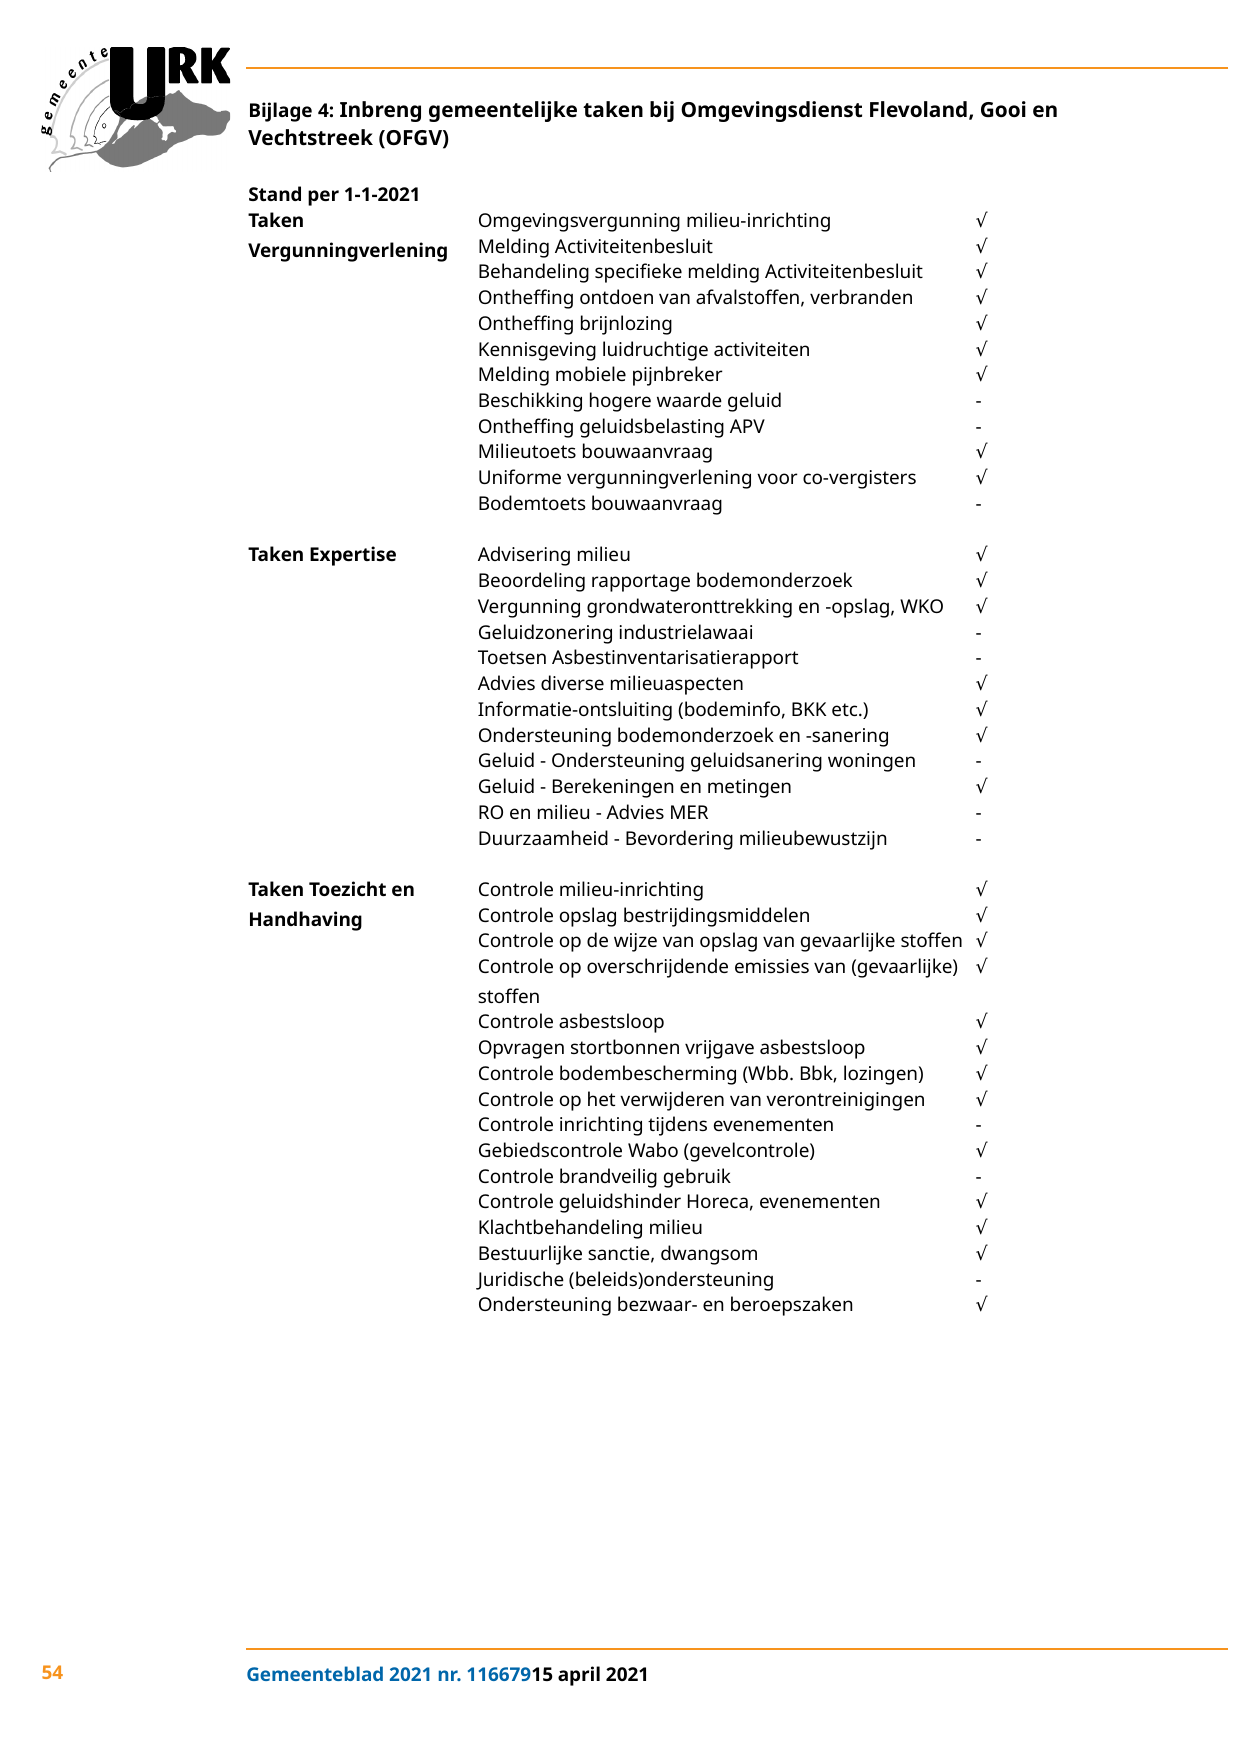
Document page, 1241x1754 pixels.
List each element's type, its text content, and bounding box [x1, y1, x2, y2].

table_cell - [975, 1163, 1152, 1189]
text Bijlage 4: Inbreng gemeentelijke taken bij Omgevingsdienst Flevoland, Gooi en Vechtstreek (OFGV) [248, 95, 1152, 152]
table_cell RO en milieu - Advies MER [478, 799, 975, 825]
table_cell - [975, 490, 1152, 516]
table_cell Beoordeling rapportage bodemonderzoek [478, 568, 975, 593]
table_cell √ [975, 1189, 1152, 1214]
table_cell Bodemtoets bouwaanvraag [478, 490, 975, 516]
table_cell √ [975, 1137, 1152, 1163]
table_cell √ [975, 310, 1152, 336]
table_cell [248, 850, 1152, 876]
table_cell √ [975, 336, 1152, 362]
table_cell √ [975, 259, 1152, 284]
table_cell Controle op de wijze van opslag van gevaarlijke stoffen [478, 928, 975, 953]
table_cell √ [975, 284, 1152, 310]
table_cell Geluidzonering industrielawaai [478, 619, 975, 644]
table_cell Controle opslag bestrijdingsmiddelen [478, 902, 975, 928]
table_cell Klachtbehandeling milieu [478, 1215, 975, 1240]
table_cell √ [975, 362, 1152, 387]
table_cell Juridische (beleids)ondersteuning [478, 1266, 975, 1292]
table_cell Behandeling specifieke melding Activiteitenbesluit [478, 259, 975, 284]
table_cell √ [975, 233, 1152, 259]
table_cell Controle brandveilig gebruik [478, 1163, 975, 1189]
table_cell Milieutoets bouwaanvraag [478, 439, 975, 464]
table_cell Vergunning grondwateronttrekking en -opslag, WKO [478, 593, 975, 619]
table_cell - [975, 799, 1152, 825]
table_cell Informatie-ontsluiting (bodeminfo, BKK etc.) [478, 696, 975, 722]
table_cell Controle op het verwijderen van verontreinigingen [478, 1086, 975, 1112]
table_cell √ [975, 953, 1152, 1009]
table_cell √ [975, 670, 1152, 696]
table_cell Controle geluidshinder Horeca, evenementen [478, 1189, 975, 1214]
table_cell Controle op overschrijdende emissies van (gevaarlijke) stoffen [478, 953, 975, 1009]
table_cell Duurzaamheid - Bevordering milieubewustzijn [478, 825, 975, 850]
table_cell - [975, 645, 1152, 670]
table_cell - [975, 387, 1152, 413]
table_cell √ [975, 1215, 1152, 1240]
table_cell √ [975, 1292, 1152, 1317]
table_cell Gebiedscontrole Wabo (gevelcontrole) [478, 1137, 975, 1163]
table_cell √ [975, 928, 1152, 953]
table_cell Geluid - Berekeningen en metingen [478, 773, 975, 799]
table_cell Toetsen Asbestinventarisatierapport [478, 645, 975, 670]
table_cell √ [975, 1240, 1152, 1266]
table_cell Beschikking hogere waarde geluid [478, 387, 975, 413]
table_cell Bestuurlijke sanctie, dwangsom [478, 1240, 975, 1266]
table_cell Advies diverse milieuaspecten [478, 670, 975, 696]
table_cell Melding mobiele pijnbreker [478, 362, 975, 387]
table_cell Controle asbestsloop [478, 1009, 975, 1034]
table_cell - [975, 1112, 1152, 1137]
table_cell Ondersteuning bodemonderzoek en -sanering [478, 722, 975, 747]
table_cell Advisering milieu [478, 542, 975, 567]
table_cell Melding Activiteitenbesluit [478, 233, 975, 259]
table_cell √ [975, 593, 1152, 619]
table_cell √ [975, 722, 1152, 747]
table_cell Controle bodembescherming (Wbb. Bbk, lozingen) [478, 1060, 975, 1086]
table_cell √ [975, 568, 1152, 593]
table_cell √ [975, 439, 1152, 464]
table_cell √ [975, 1009, 1152, 1034]
table_cell √ [975, 207, 1152, 233]
table_cell - [975, 619, 1152, 644]
table_header Stand per 1-1-2021 [248, 181, 1152, 207]
table_cell Taken Vergunningverlening [248, 207, 478, 516]
table_cell √ [975, 465, 1152, 490]
table_cell √ [975, 902, 1152, 928]
table_cell √ [975, 876, 1152, 902]
table_cell Ondersteuning bezwaar- en beroepszaken [478, 1292, 975, 1317]
table_cell Omgevingsvergunning milieu-inrichting [478, 207, 975, 233]
table_cell Ontheffing brijnlozing [478, 310, 975, 336]
table_cell - [975, 413, 1152, 439]
table_cell Controle inrichting tijdens evenementen [478, 1112, 975, 1137]
table_cell [248, 516, 1152, 542]
table_cell Geluid - Ondersteuning geluidsanering woningen [478, 748, 975, 773]
table_cell Ontheffing ontdoen van afvalstoffen, verbranden [478, 284, 975, 310]
table_cell √ [975, 696, 1152, 722]
picture [41, 47, 231, 172]
table_cell Taken Toezicht en Handhaving [248, 876, 478, 1266]
table_cell √ [975, 1086, 1152, 1112]
table_cell - [975, 1266, 1152, 1292]
table_cell Ontheffing geluidsbelasting APV [478, 413, 975, 439]
table_cell √ [975, 1060, 1152, 1086]
table_cell √ [975, 773, 1152, 799]
table_cell Taken Expertise [248, 542, 478, 850]
table_cell - [975, 825, 1152, 850]
table_cell - [975, 748, 1152, 773]
table_cell Uniforme vergunningverlening voor co-vergisters [478, 465, 975, 490]
table_cell √ [975, 1034, 1152, 1060]
table_cell Controle milieu-inrichting [478, 876, 975, 902]
table_cell √ [975, 542, 1152, 567]
table_cell Opvragen stortbonnen vrijgave asbestsloop [478, 1034, 975, 1060]
table_cell Kennisgeving luidruchtige activiteiten [478, 336, 975, 362]
